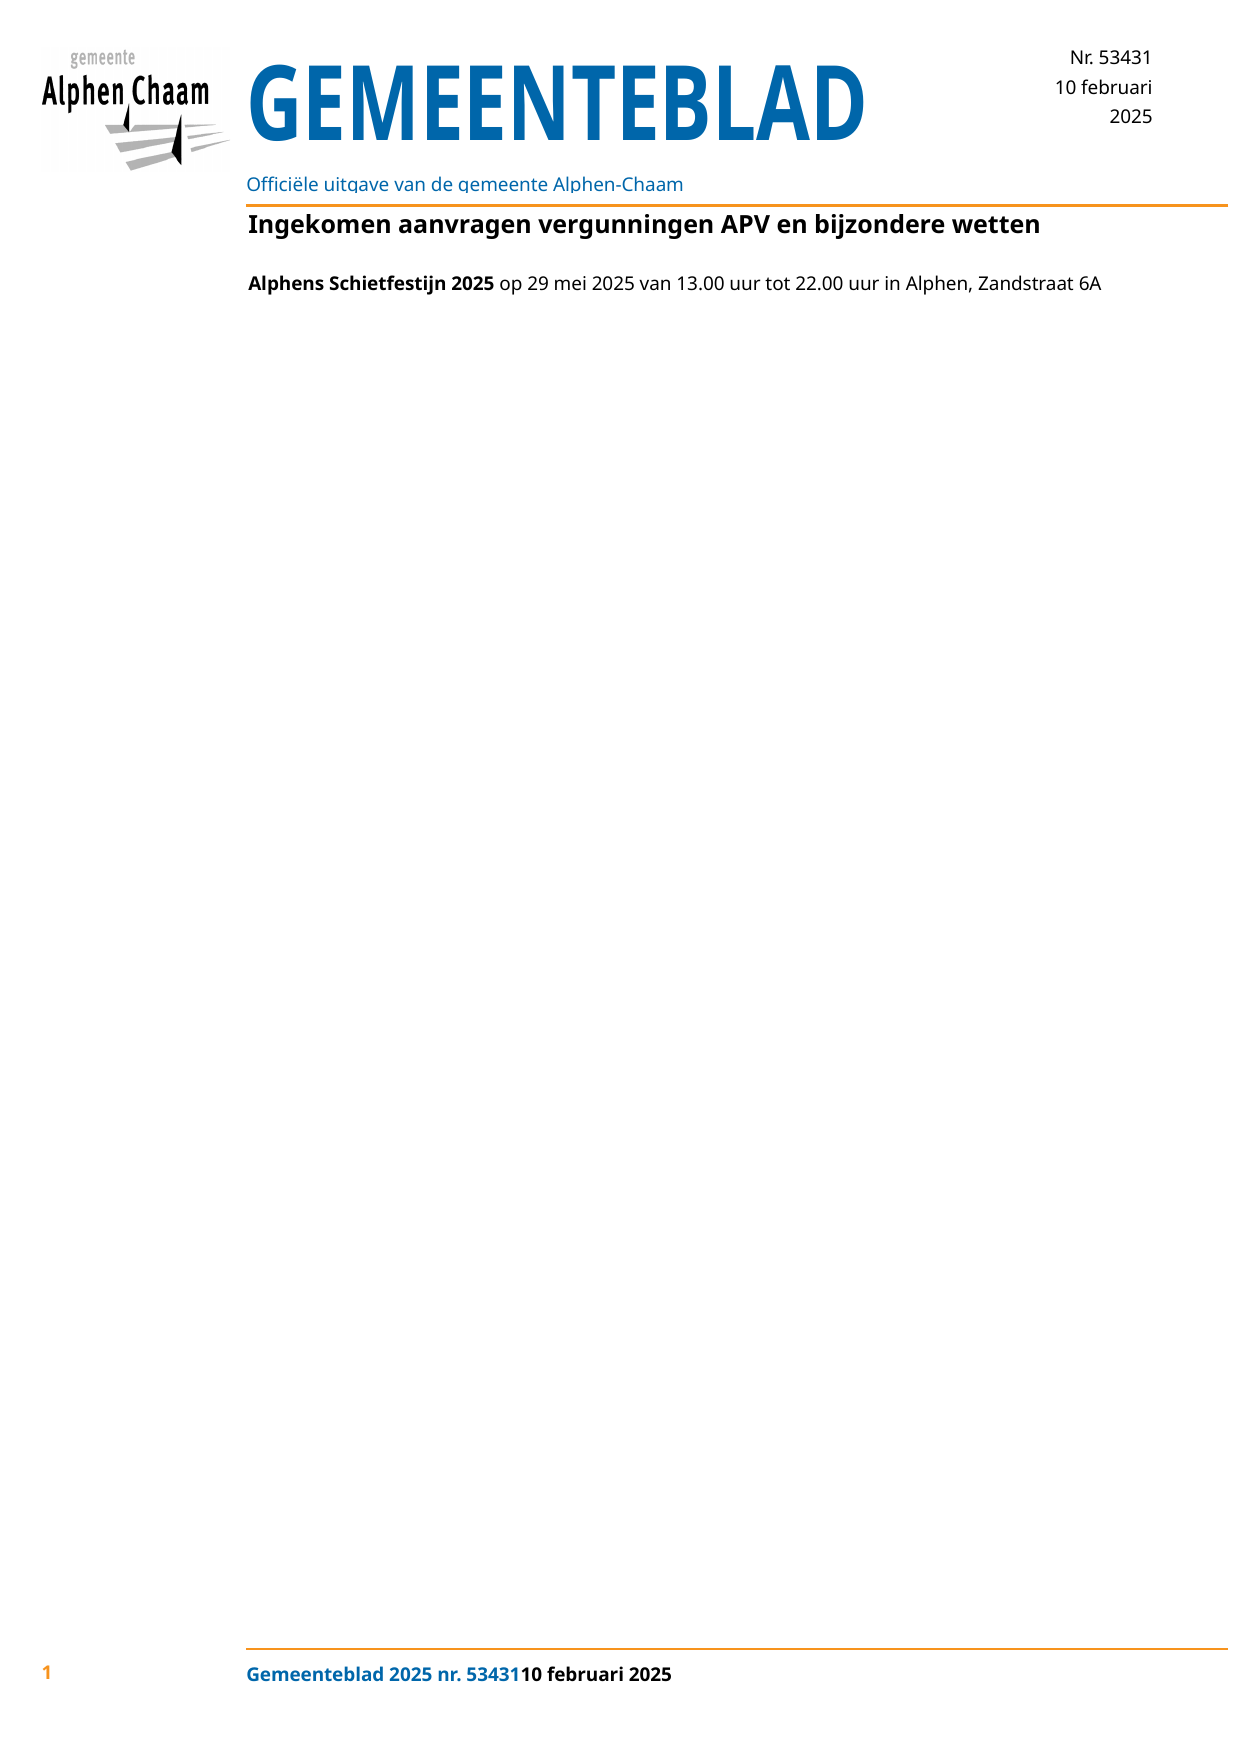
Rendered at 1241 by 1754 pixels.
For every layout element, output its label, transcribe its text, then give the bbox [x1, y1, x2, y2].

text Ingekomen aanvragen vergunningen APV en bijzondere wetten [248, 207, 1152, 241]
picture [41, 47, 231, 172]
text Alphens Schietfestijn 2025 op 29 mei 2025 van 13.00 uur tot 22.00 uur in Alphen, Zandstraat 6A [248, 270, 1152, 296]
